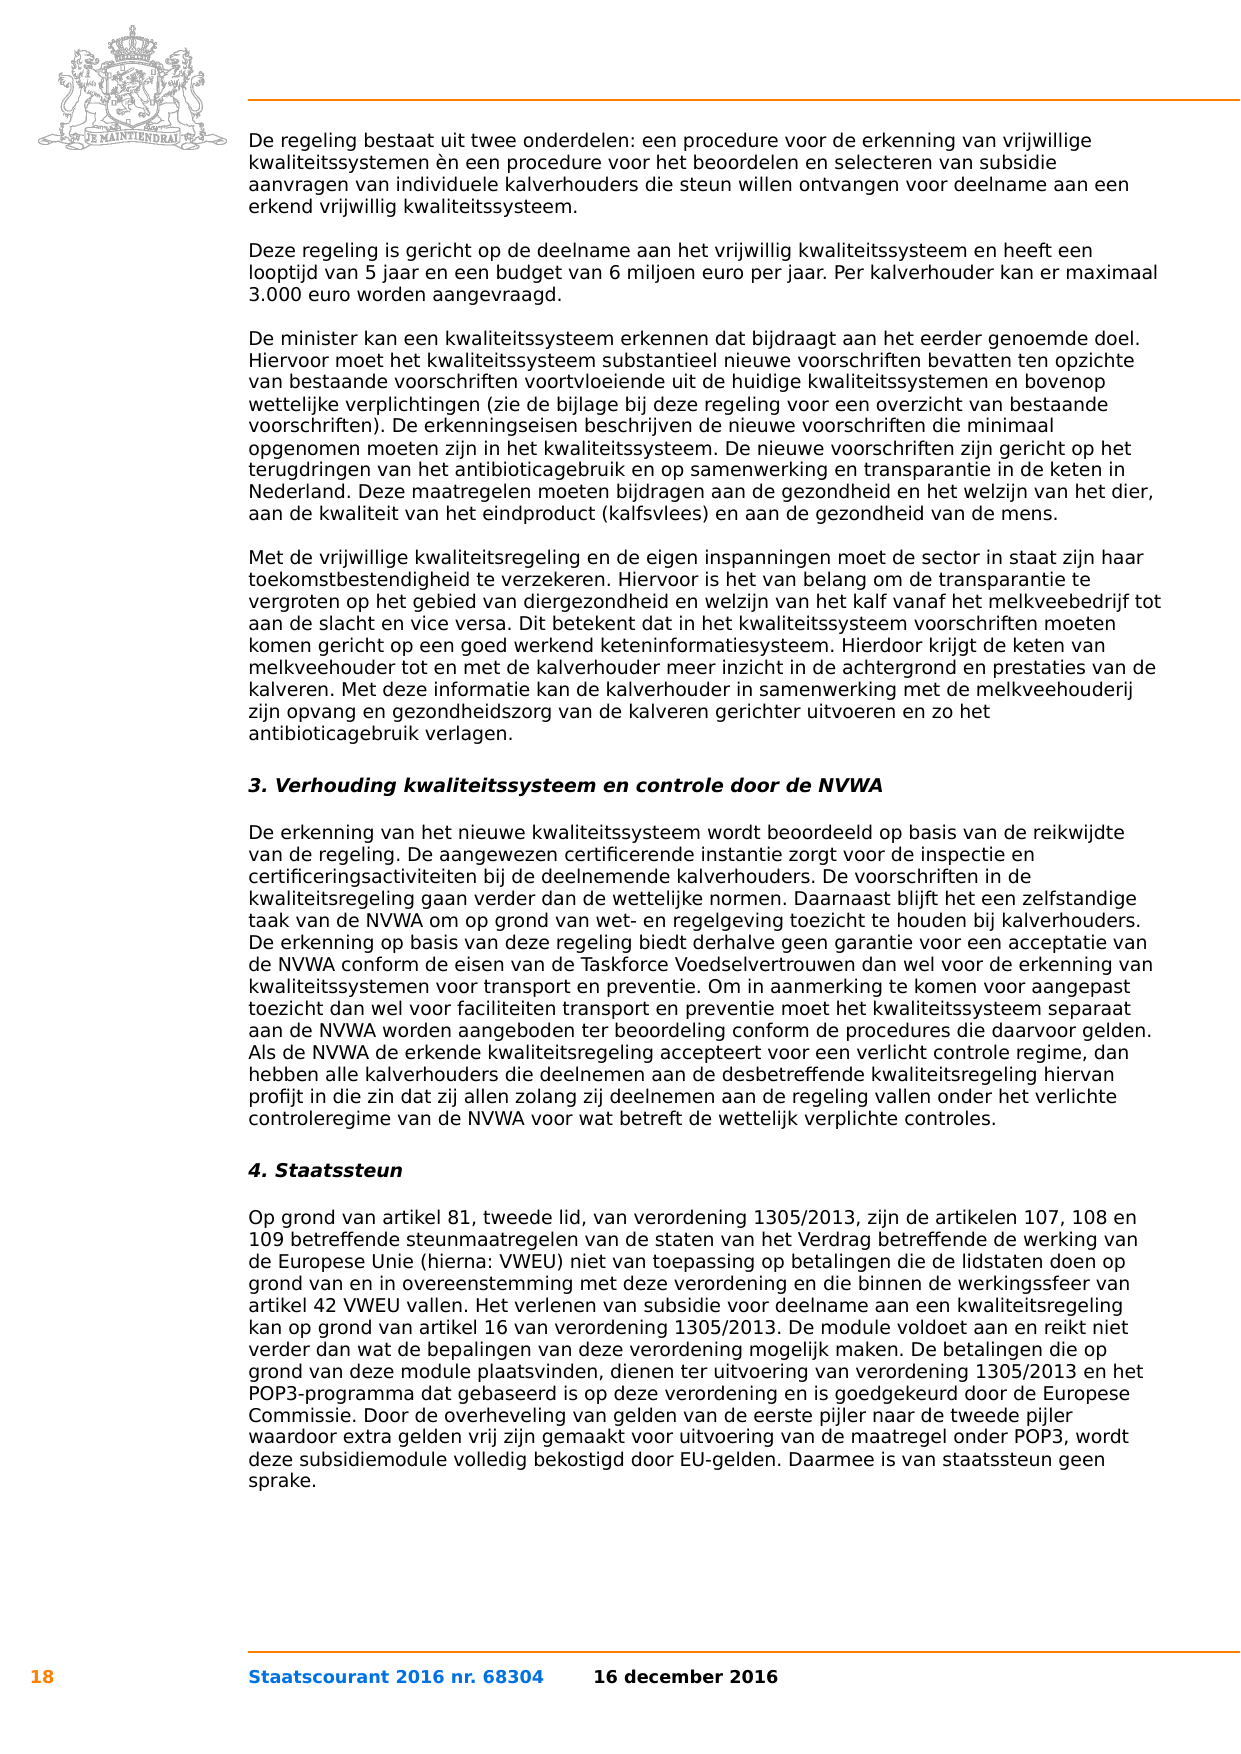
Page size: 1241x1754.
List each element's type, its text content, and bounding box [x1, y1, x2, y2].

subtitle 4. Staatssteun [248, 1160, 1163, 1182]
text Op grond van artikel 81, tweede lid, van verordening 1305/2013, zijn de artikelen 107, 108 en 109 betreffende steunmaatregelen van de staten van het Verdrag betreffende de werking van de Europese Unie (hierna: VWEU) niet van toepassing op betalingen die de lidstaten doen op grond van en in overeenstemming met deze verordening en die binnen de werkingssfeer van artikel 42 VWEU vallen. Het verlenen van subsidie voor deelname aan een kwaliteitsregeling kan op grond van artikel 16 van verordening 1305/2013. De module voldoet aan en reikt niet verder dan wat de bepalingen van deze verordening mogelijk maken. De betalingen die op grond van deze module plaatsvinden, dienen ter uitvoering van verordening 1305/2013 en het POP3-programma dat gebaseerd is op deze verordening en is goedgekeurd door de Europese Commissie. Door de overheveling van gelden van de eerste pijler naar de tweede pijler waardoor extra gelden vrij zijn gemaakt voor uitvoering van de maatregel onder POP3, wordt deze subsidiemodule volledig bekostigd door EU-gelden. Daarmee is van staatssteun geen sprake. [248, 1207, 1163, 1492]
text Deze regeling is gericht op de deelname aan het vrijwillig kwaliteitssysteem en heeft een looptijd van 5 jaar en een budget van 6 miljoen euro per jaar. Per kalverhouder kan er maximaal 3.000 euro worden aangevraagd. [248, 240, 1163, 306]
text De minister kan een kwaliteitssysteem erkennen dat bijdraagt aan het eerder genoemde doel. Hiervoor moet het kwaliteitssysteem substantieel nieuwe voorschriften bevatten ten opzichte van bestaande voorschriften voortvloeiende uit de huidige kwaliteitssystemen en bovenop wettelijke verplichtingen (zie de bijlage bij deze regeling voor een overzicht van bestaande voorschriften). De erkenningseisen beschrijven de nieuwe voorschriften die minimaal opgenomen moeten zijn in het kwaliteitssysteem. De nieuwe voorschriften zijn gericht op het terugdringen van het antibioticagebruik en op samenwerking en transparantie in de keten in Nederland. Deze maatregelen moeten bijdragen aan de gezondheid en het welzijn van het dier, aan de kwaliteit van het eindproduct (kalfsvlees) en aan de gezondheid van de mens. [248, 327, 1163, 525]
text De regeling bestaat uit twee onderdelen: een procedure voor de erkenning van vrijwillige kwaliteitssystemen èn een procedure voor het beoordelen en selecteren van subsidie aanvragen van individuele kalverhouders die steun willen ontvangen voor deelname aan een erkend vrijwillig kwaliteitssysteem. [248, 130, 1163, 218]
text Met de vrijwillige kwaliteitsregeling en de eigen inspanningen moet de sector in staat zijn haar toekomstbestendigheid te verzekeren. Hiervoor is het van belang om de transparantie te vergroten op het gebied van diergezondheid en welzijn van het kalf vanaf het melkveebedrijf tot aan de slacht en vice versa. Dit betekent dat in het kwaliteitssysteem voorschriften moeten komen gericht op een goed werkend keteninformatiesysteem. Hierdoor krijgt de keten van melkveehouder tot en met de kalverhouder meer inzicht in de achtergrond en prestaties van de kalveren. Met deze informatie kan de kalverhouder in samenwerking met de melkveehouderij zijn opvang en gezondheidszorg van de kalveren gerichter uitvoeren en zo het antibioticagebruik verlagen. [248, 547, 1163, 745]
subtitle 3. Verhouding kwaliteitssysteem en controle door de NVWA [248, 775, 1163, 797]
picture [38, 25, 227, 150]
text De erkenning van het nieuwe kwaliteitssysteem wordt beoordeeld op basis van de reikwijdte van de regeling. De aangewezen certificerende instantie zorgt voor de inspectie en certificeringsactiviteiten bij de deelnemende kalverhouders. De voorschriften in de kwaliteitsregeling gaan verder dan de wettelijke normen. Daarnaast blijft het een zelfstandige taak van de NVWA om op grond van wet- en regelgeving toezicht te houden bij kalverhouders. De erkenning op basis van deze regeling biedt derhalve geen garantie voor een acceptatie van de NVWA conform de eisen van de Taskforce Voedselvertrouwen dan wel voor de erkenning van kwaliteitssystemen voor transport en preventie. Om in aanmerking te komen voor aangepast toezicht dan wel voor faciliteiten transport en preventie moet het kwaliteitssysteem separaat aan de NVWA worden aangeboden ter beoordeling conform de procedures die daarvoor gelden. Als de NVWA de erkende kwaliteitsregeling accepteert voor een verlicht controle regime, dan hebben alle kalverhouders die deelnemen aan de desbetreffende kwaliteitsregeling hiervan profijt in die zin dat zij allen zolang zij deelnemen aan de regeling vallen onder het verlichte controleregime van de NVWA voor wat betreft de wettelijk verplichte controles. [248, 822, 1163, 1130]
